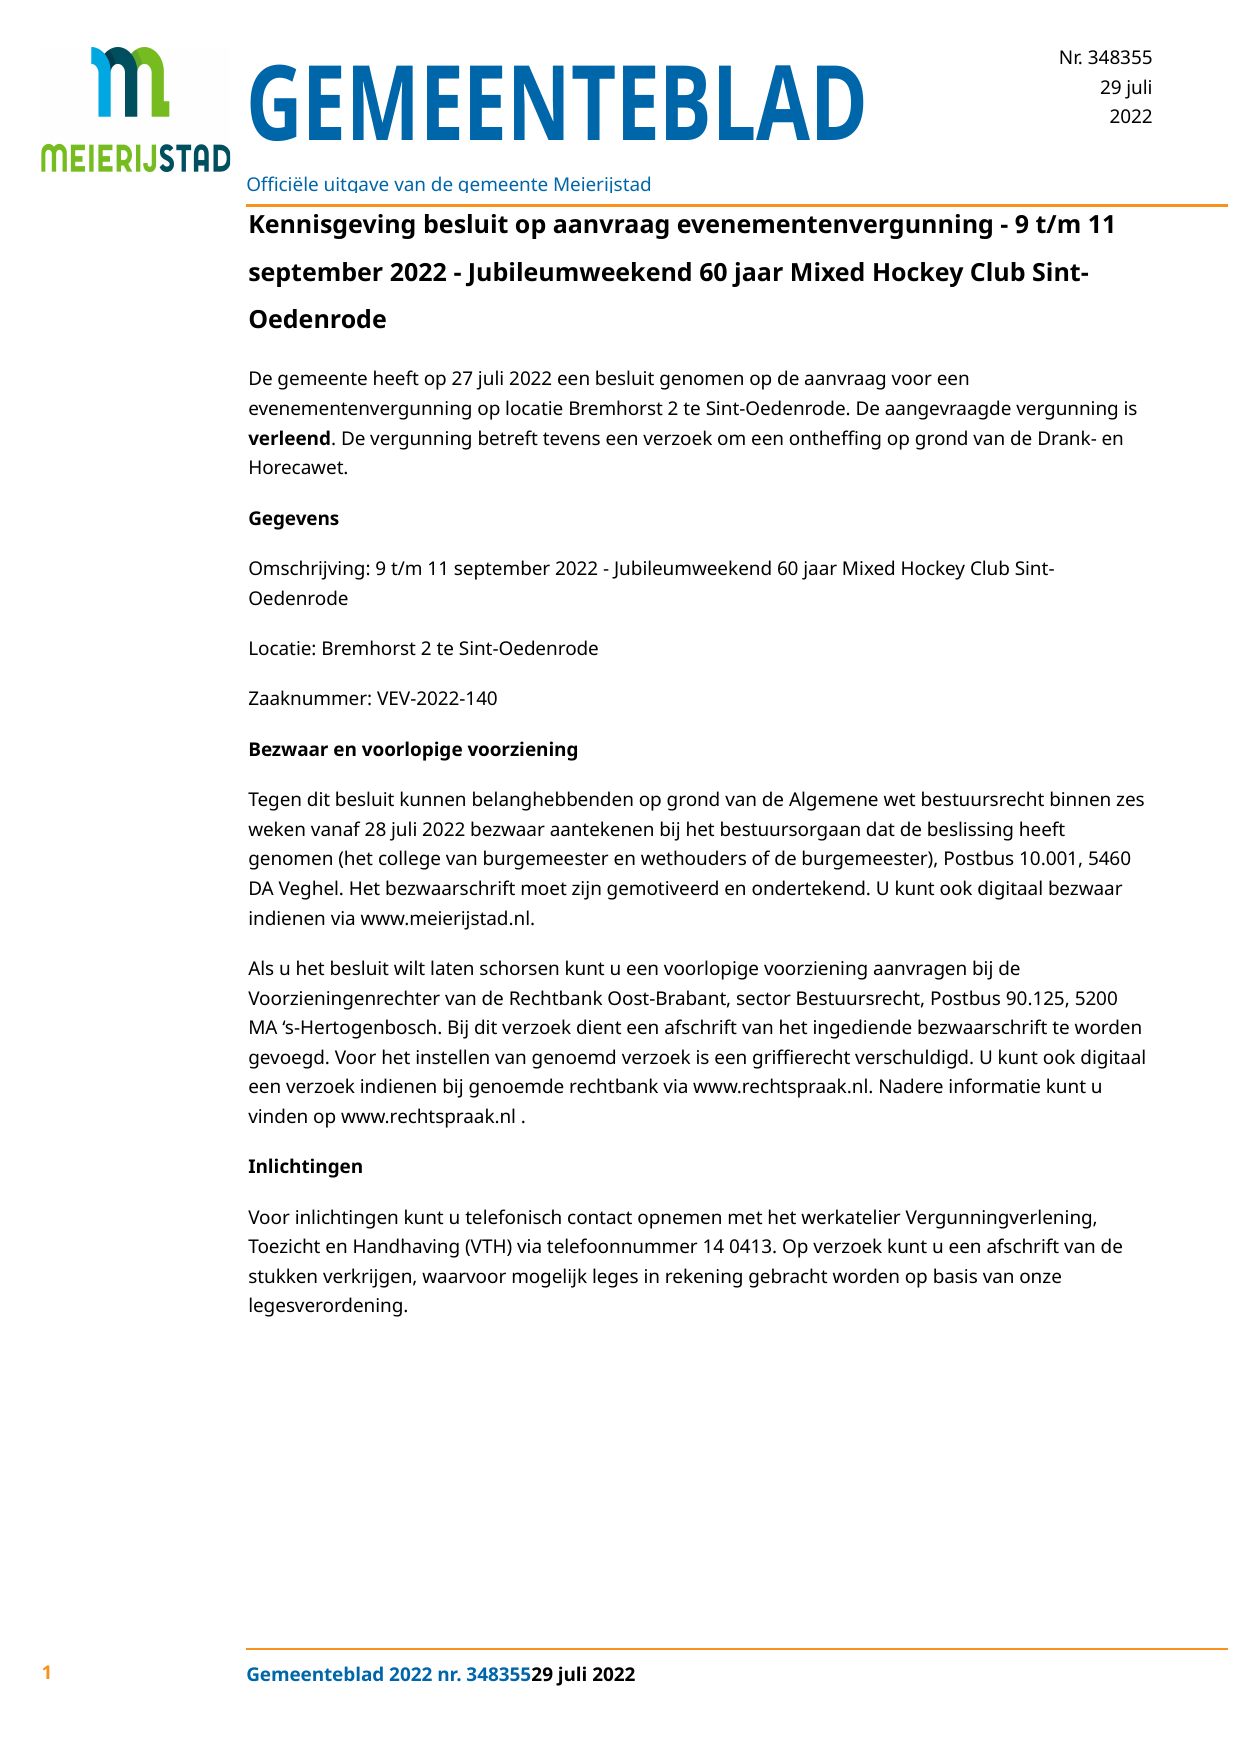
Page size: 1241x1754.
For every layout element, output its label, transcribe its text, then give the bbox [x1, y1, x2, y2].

text Voor inlichtingen kunt u telefonisch contact opnemen met het werkatelier Vergunningverlening, Toezicht en Handhaving (VTH) via telefoonnummer 14 0413. Op verzoek kunt u een afschrift van de stukken verkrijgen, waarvoor mogelijk leges in rekening gebracht worden op basis van onze legesverordening. [248, 1204, 1152, 1318]
text Kennisgeving besluit op aanvraag evenementenvergunning - 9 t/m 11 september 2022 - Jubileumweekend 60 jaar Mixed Hockey Club Sint-Oedenrode [248, 207, 1152, 336]
text Bezwaar en voorlopige voorziening [248, 736, 1152, 762]
text Inlichtingen [248, 1153, 1152, 1179]
text Als u het besluit wilt laten schorsen kunt u een voorlopige voorziening aanvragen bij de Voorzieningenrechter van de Rechtbank Oost-Brabant, sector Bestuursrecht, Postbus 90.125, 5200 MA ‘s-Hertogenbosch. Bij dit verzoek dient een afschrift van het ingediende bezwaarschrift te worden gevoegd. Voor het instellen van genoemd verzoek is een griffierecht verschuldigd. U kunt ook digitaal een verzoek indienen bij genoemde rechtbank via www.rechtspraak.nl. Nadere informatie kunt u vinden op www.rechtspraak.nl . [248, 955, 1152, 1129]
text Omschrijving: 9 t/m 11 september 2022 - Jubileumweekend 60 jaar Mixed Hockey Club Sint-Oedenrode [248, 555, 1152, 610]
picture [41, 47, 231, 172]
text Gegevens [248, 505, 1152, 530]
text De gemeente heeft op 27 juli 2022 een besluit genomen op de aanvraag voor een evenementenvergunning op locatie Bremhorst 2 te Sint-Oedenrode. De aangevraagde vergunning is verleend. De vergunning betreft tevens een verzoek om een ontheffing op grond van de Drank- en Horecawet. [248, 366, 1152, 480]
text Tegen dit besluit kunnen belanghebbenden op grond van de Algemene wet bestuursrecht binnen zes weken vanaf 28 juli 2022 bezwaar aantekenen bij het bestuursorgaan dat de beslissing heeft genomen (het college van burgemeester en wethouders of de burgemeester), Postbus 10.001, 5460 DA Veghel. Het bezwaarschrift moet zijn gemotiveerd en ondertekend. U kunt ook digitaal bezwaar indienen via www.meierijstad.nl. [248, 786, 1152, 930]
text Zaaknummer: VEV-2022-140 [248, 686, 1152, 711]
text Locatie: Bremhorst 2 te Sint-Oedenrode [248, 635, 1152, 661]
